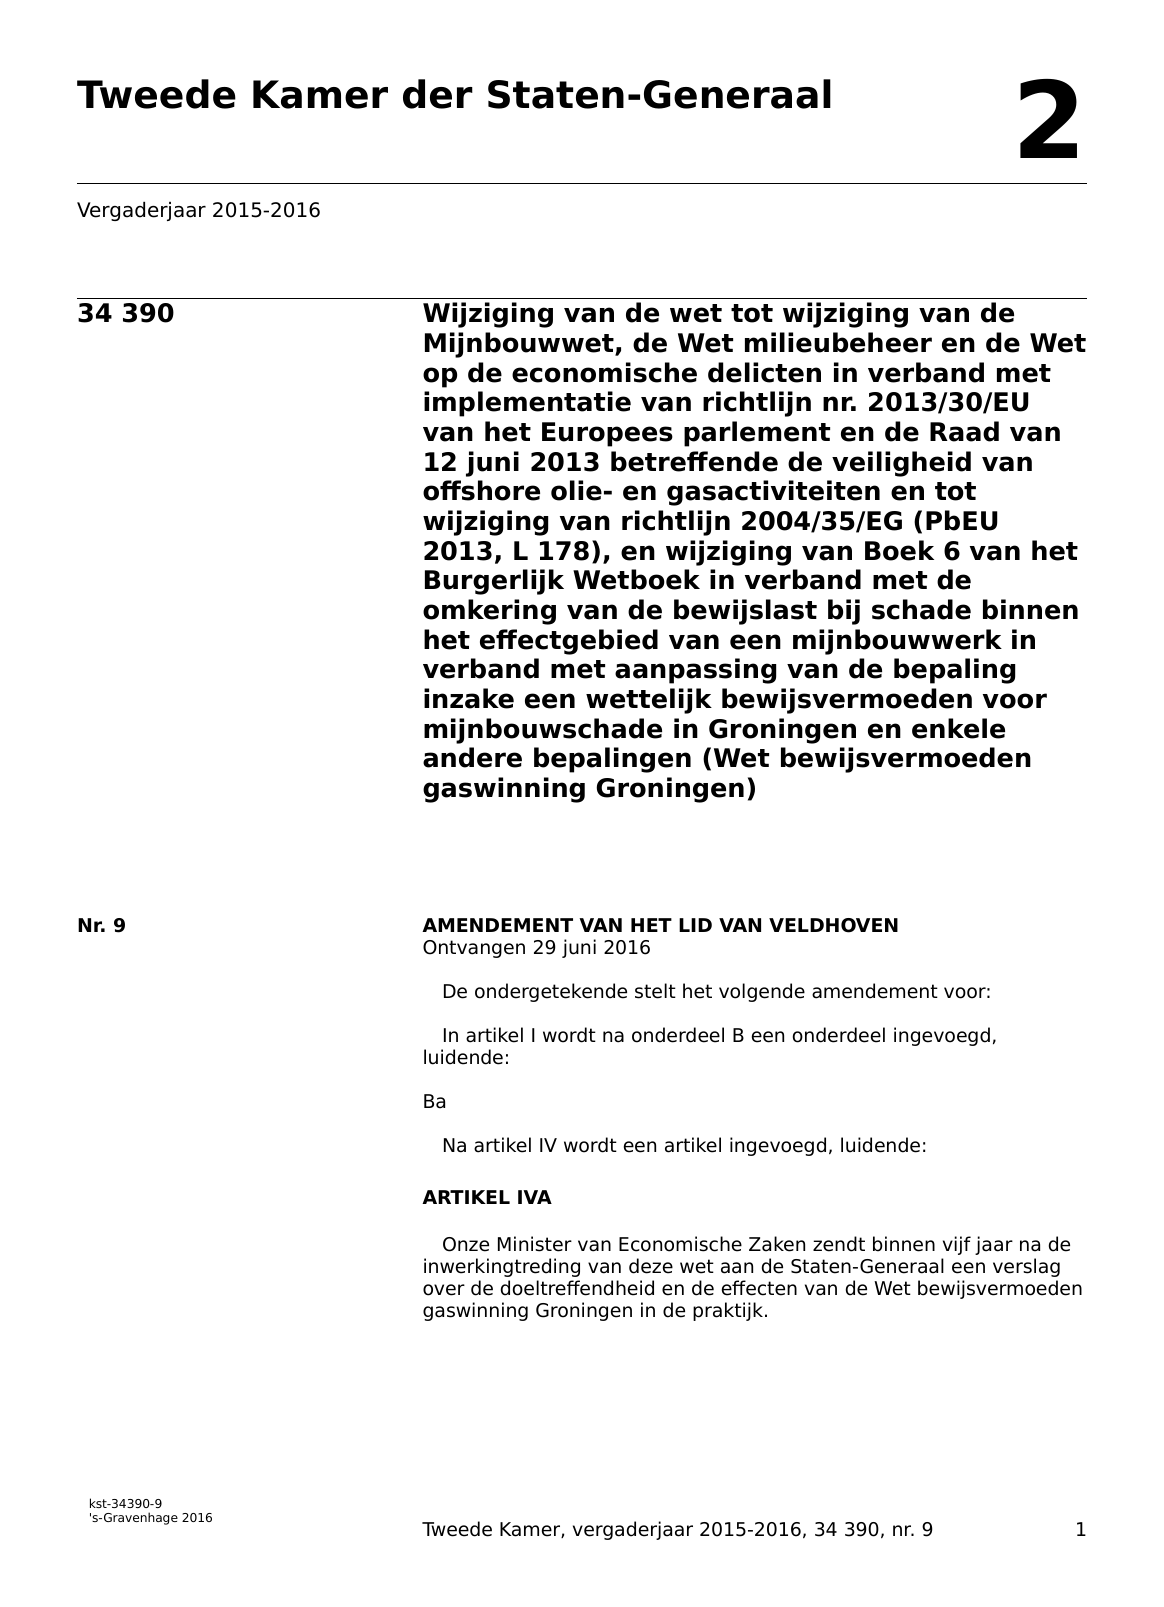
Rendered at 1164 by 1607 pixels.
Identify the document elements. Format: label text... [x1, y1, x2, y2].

text Ba [422, 1091, 1087, 1113]
text In artikel I wordt na onderdeel B een onderdeel ingevoegd, luidende: [422, 1025, 1087, 1069]
text De ondergetekende stelt het volgende amendement voor: [422, 981, 1087, 1003]
table_header 2 [886, 59, 1087, 183]
text 's-Gravenhage 2016 [88, 1511, 323, 1525]
text Ontvangen 29 juni 2016 [422, 937, 1087, 959]
text Onze Minister van Economische Zaken zendt binnen vijf jaar na de inwerkingtreding van deze wet aan de Staten-Generaal een verslag over de doeltreffendheid en de effecten van de Wet bewijsvermoeden gaswinning Groningen in de praktijk. [422, 1234, 1087, 1322]
subtitle 34 390 Wijziging van de wet tot wijziging van de Mijnbouwwet, de Wet milieubeheer en de Wet op de economische delicten in verband met implementatie van richtlijn nr. 2013/30/EU van het Europees parlement en de Raad van 12 juni 2013 betreffende de veiligheid van offshore olie- en gasactiviteiten en tot wijziging van richtlijn 2004/35/EG (PbEU 2013, L 178), en wijziging van Boek 6 van het Burgerlijk Wetboek in verband met de omkering van de bewijslast bij schade binnen het effectgebied van een mijnbouwwerk in verband met aanpassing van de bepaling inzake een wettelijk bewijsvermoeden voor mijnbouwschade in Groningen en enkele andere bepalingen (Wet bewijsvermoeden gaswinning Groningen) [77, 299, 1087, 804]
subtitle Nr. 9 AMENDEMENT VAN HET LID VAN VELDHOVEN [77, 915, 1087, 937]
text Na artikel IV wordt een artikel ingevoegd, luidende: [422, 1135, 1087, 1157]
table_header Tweede Kamer der Staten-Generaal [77, 59, 886, 183]
subtitle ARTIKEL IVA [422, 1187, 1087, 1209]
text kst-34390-9 [88, 1497, 323, 1511]
table_cell Vergaderjaar 2015-2016 [77, 184, 1087, 298]
